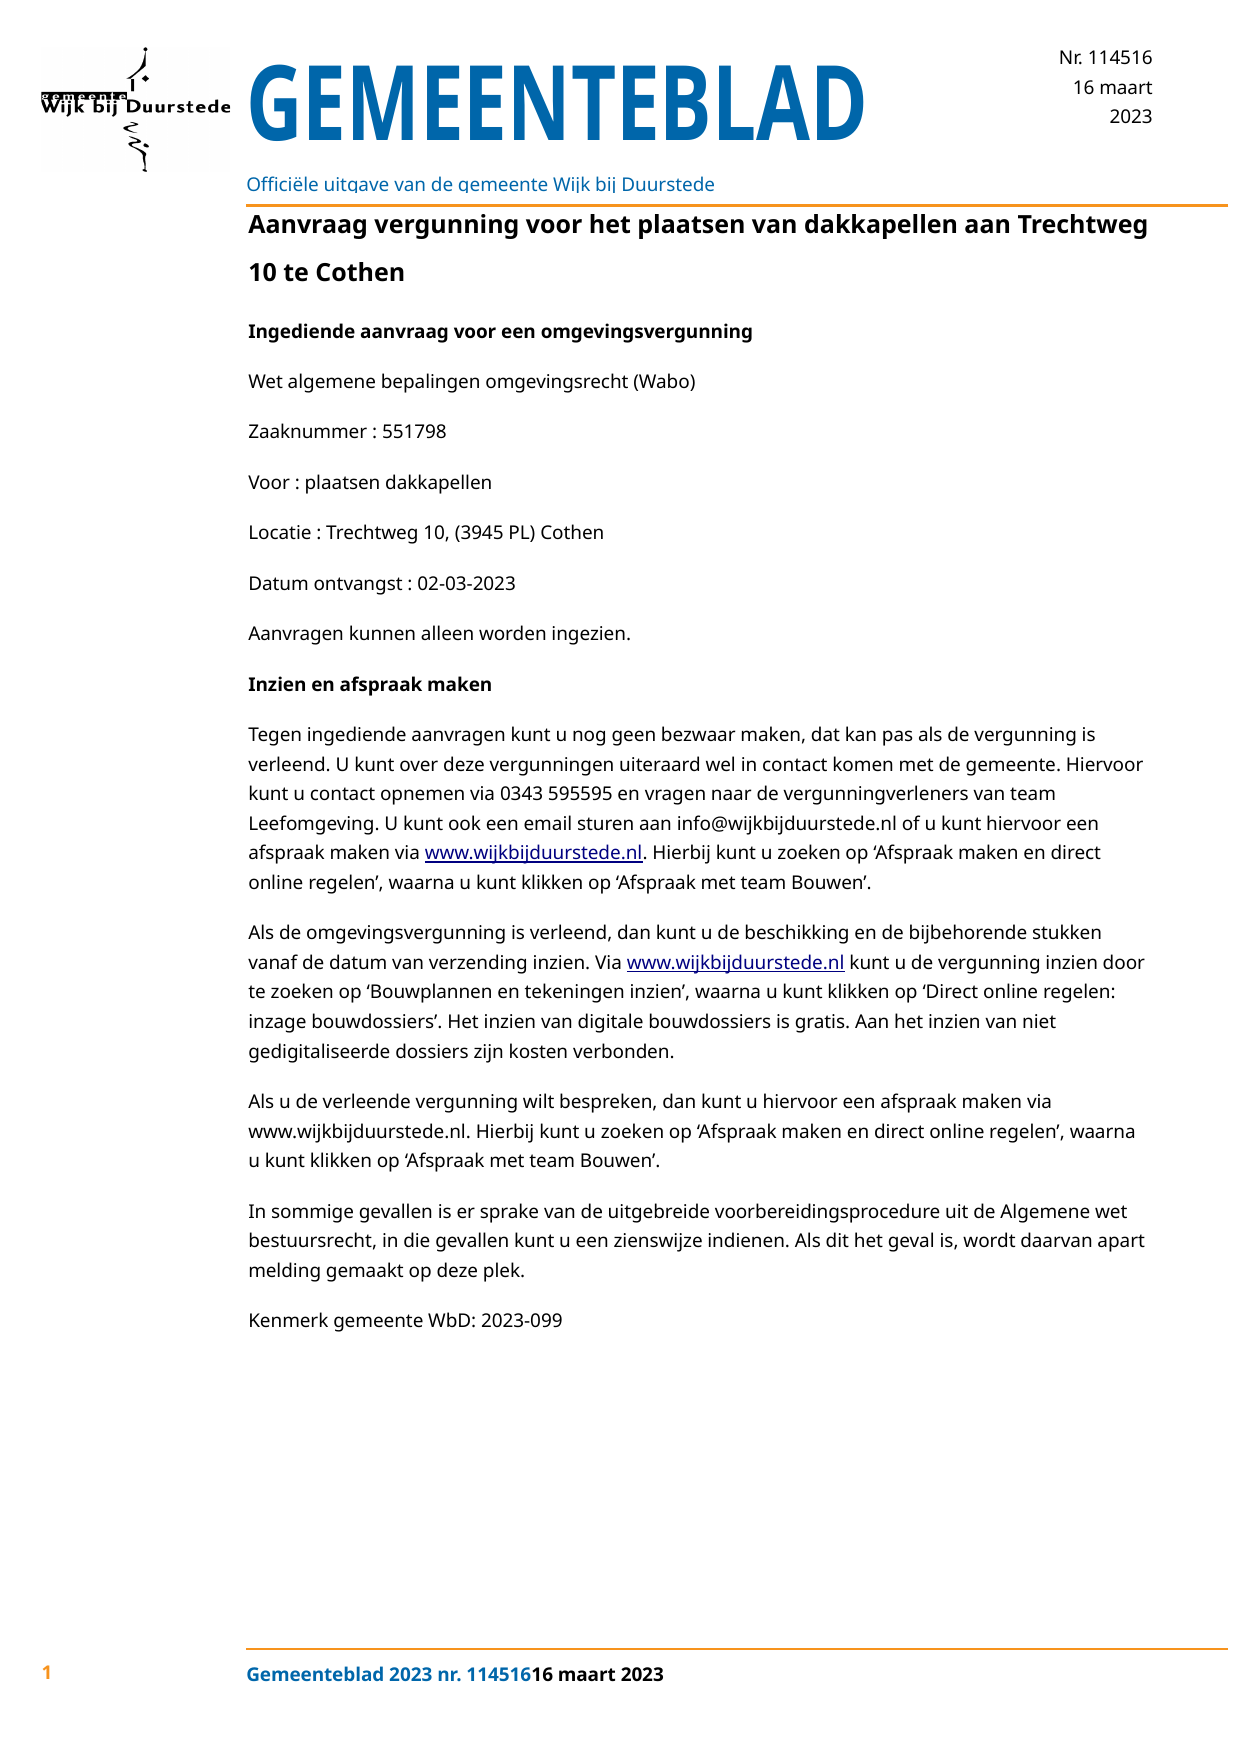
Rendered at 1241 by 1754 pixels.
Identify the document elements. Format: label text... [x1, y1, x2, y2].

text Inzien en afspraak maken [248, 671, 1152, 697]
text Als de omgevingsvergunning is verleend, dan kunt u de beschikking en de bijbehorende stukken vanaf de datum van verzending inzien. Via www.wijkbijduurstede.nl kunt u de vergunning inzien door te zoeken op ‘Bouwplannen en tekeningen inzien’, waarna u kunt klikken op ‘Direct online regelen: inzage bouwdossiers’. Het inzien van digitale bouwdossiers is gratis. Aan het inzien van niet gedigitaliseerde dossiers zijn kosten verbonden. [248, 919, 1152, 1064]
text Aanvragen kunnen alleen worden ingezien. [248, 620, 1152, 646]
text In sommige gevallen is er sprake van de uitgebreide voorbereidingsprocedure uit de Algemene wet bestuursrecht, in die gevallen kunt u een zienswijze indienen. Als dit het geval is, wordt daarvan apart melding gemaakt op deze plek. [248, 1198, 1152, 1283]
text Locatie : Trechtweg 10, (3945 PL) Cothen [248, 519, 1152, 545]
text Als u de verleende vergunning wilt bespreken, dan kunt u hiervoor een afspraak maken via www.wijkbijduurstede.nl. Hierbij kunt u zoeken op ‘Afspraak maken en direct online regelen’, waarna u kunt klikken op ‘Afspraak met team Bouwen’. [248, 1088, 1152, 1173]
text Wet algemene bepalingen omgevingsrecht (Wabo) [248, 368, 1152, 394]
picture [41, 47, 231, 172]
text Aanvraag vergunning voor het plaatsen van dakkapellen aan Trechtweg 10 te Cothen [248, 207, 1152, 288]
text Zaaknummer : 551798 [248, 419, 1152, 444]
text Voor : plaatsen dakkapellen [248, 469, 1152, 495]
text Tegen ingediende aanvragen kunt u nog geen bezwaar maken, dat kan pas als de vergunning is verleend. U kunt over deze vergunningen uiteraard wel in contact komen met de gemeente. Hiervoor kunt u contact opnemen via 0343 595595 en vragen naar de vergunningverleners van team Leefomgeving. U kunt ook een email sturen aan info@wijkbijduurstede.nl of u kunt hiervoor een afspraak maken via www.wijkbijduurstede.nl. Hierbij kunt u zoeken op ‘Afspraak maken en direct online regelen’, waarna u kunt klikken op ‘Afspraak met team Bouwen’. [248, 721, 1152, 895]
text Ingediende aanvraag voor een omgevingsvergunning [248, 318, 1152, 344]
text Kenmerk gemeente WbD: 2023-099 [248, 1307, 1152, 1333]
text Datum ontvangst : 02-03-2023 [248, 570, 1152, 596]
